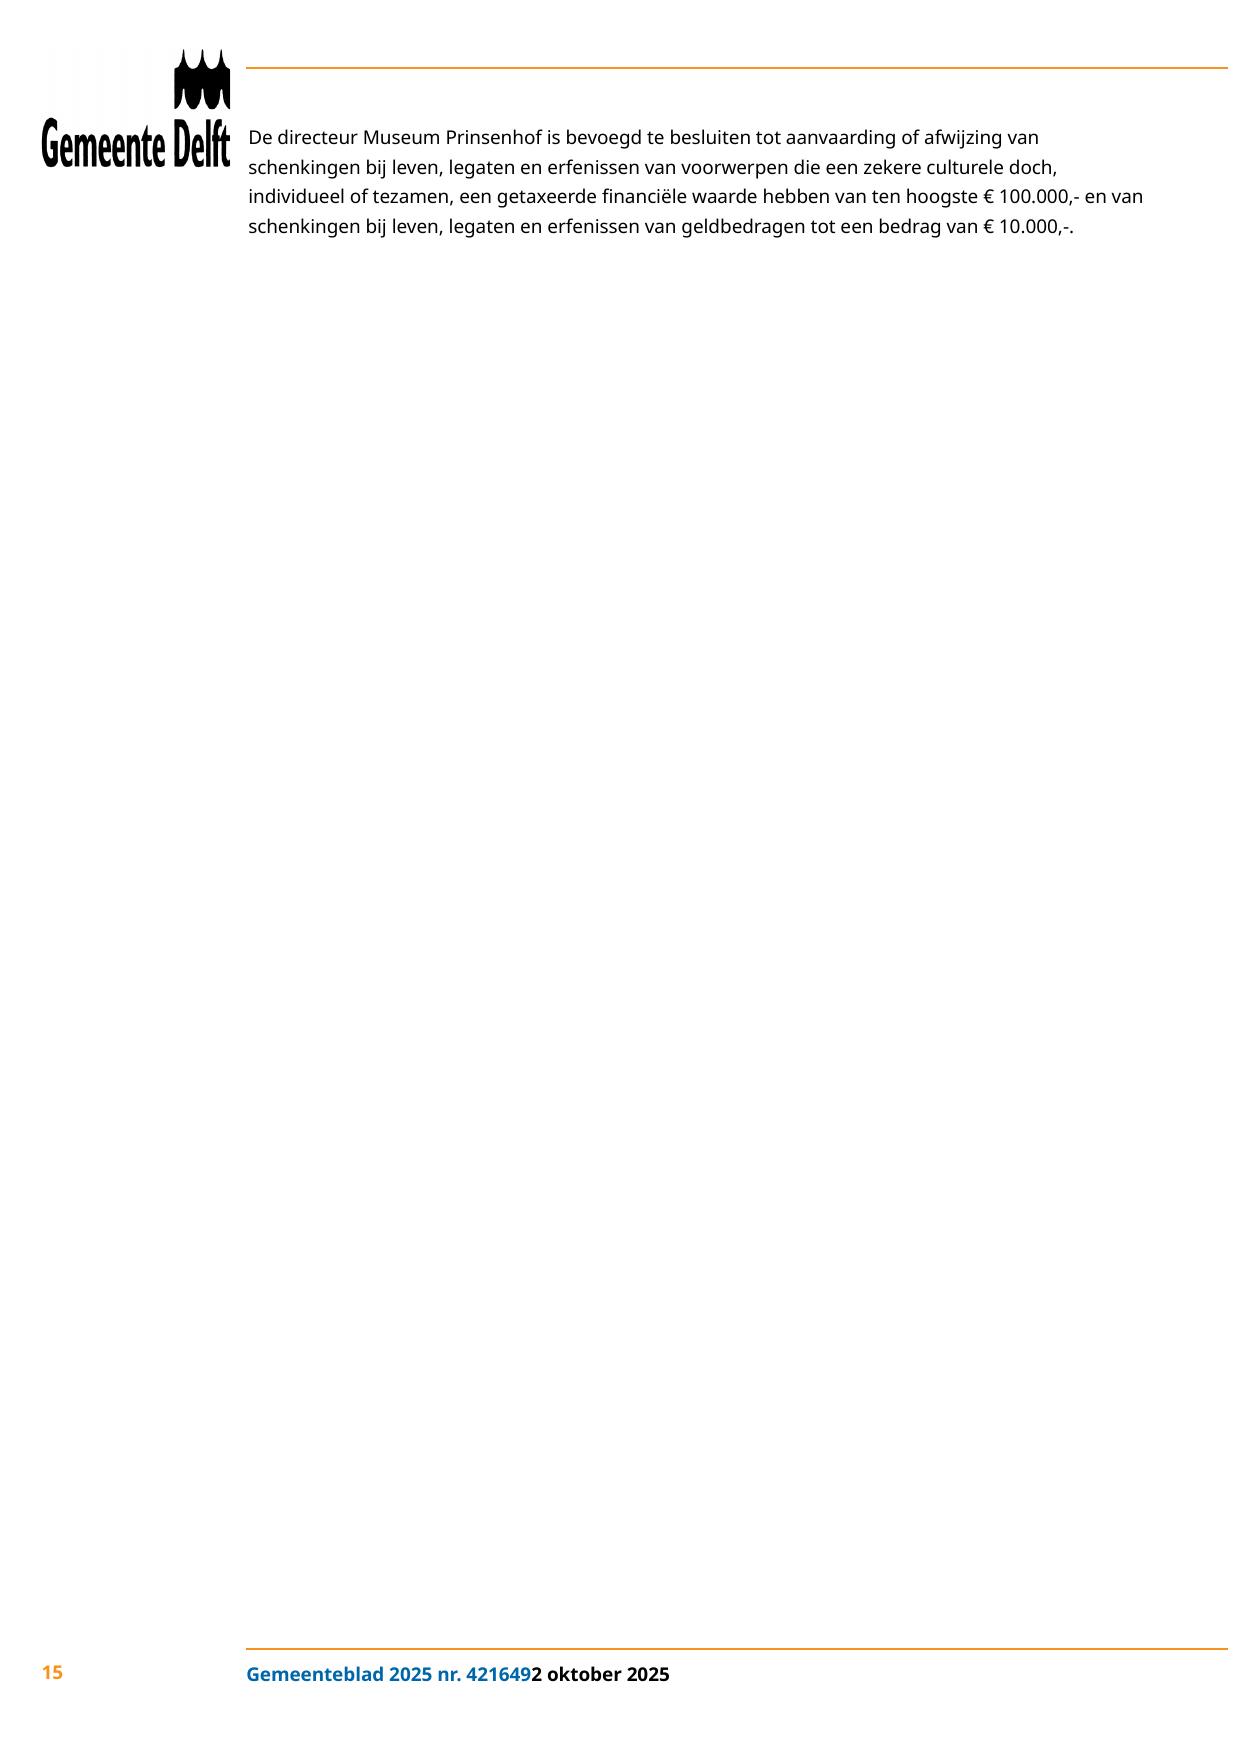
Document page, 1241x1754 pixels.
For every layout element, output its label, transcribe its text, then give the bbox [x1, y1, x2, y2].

picture [41, 47, 231, 172]
text De directeur Museum Prinsenhof is bevoegd te besluiten tot aanvaarding of afwijzing van schenkingen bij leven, legaten en erfenissen van voorwerpen die een zekere culturele doch, individueel of tezamen, een getaxeerde financiële waarde hebben van ten hoogste € 100.000,- en van schenkingen bij leven, legaten en erfenissen van geldbedragen tot een bedrag van € 10.000,-. [248, 124, 1152, 239]
